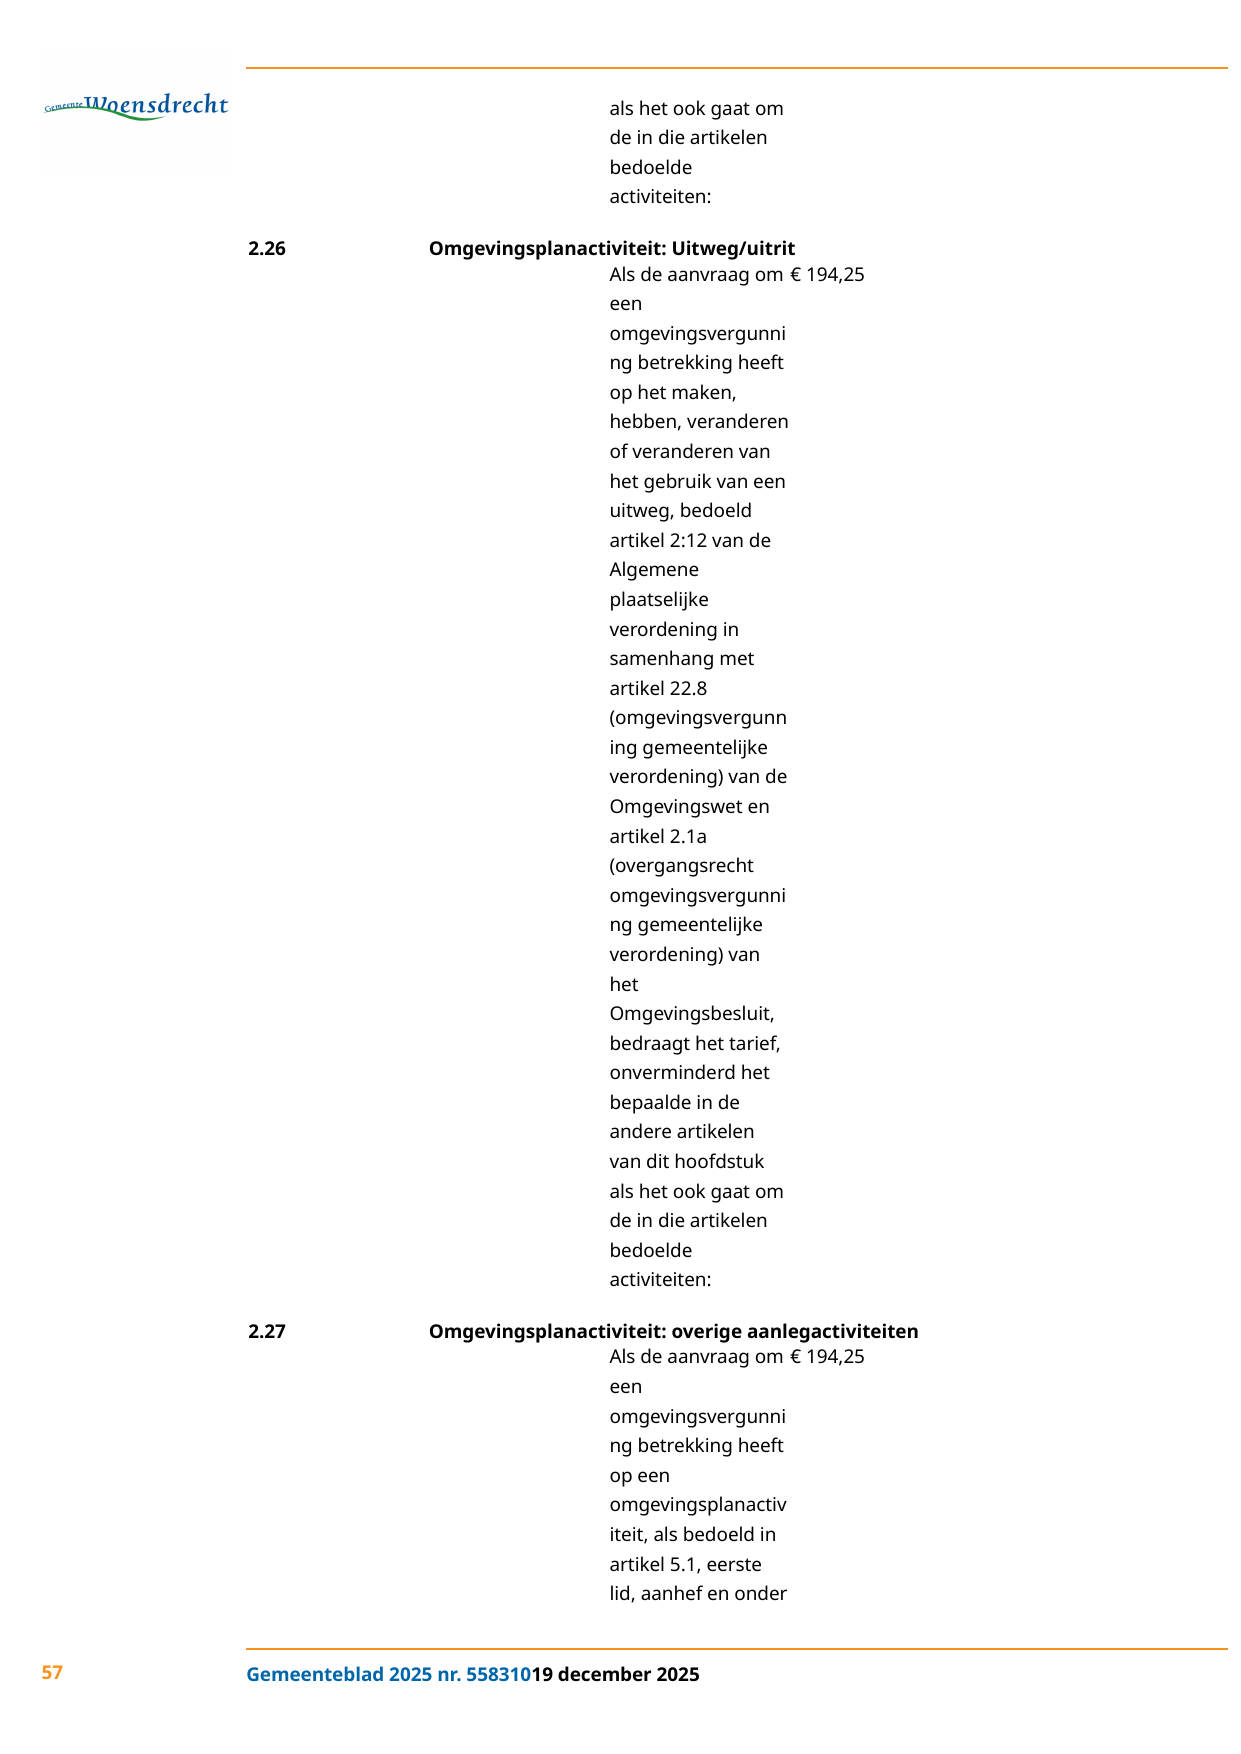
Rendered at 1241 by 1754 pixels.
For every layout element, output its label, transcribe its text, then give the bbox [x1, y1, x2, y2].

table_cell [429, 1292, 609, 1318]
table_cell [790, 95, 971, 209]
table_cell [790, 1292, 971, 1318]
table_cell [790, 209, 971, 235]
table_cell [609, 209, 790, 235]
table_cell [248, 1344, 429, 1606]
table_cell [971, 261, 1152, 1292]
table_cell [971, 235, 1152, 261]
table_cell [609, 1292, 790, 1318]
table_cell [971, 1344, 1152, 1606]
table_cell [971, 1318, 1152, 1344]
table_cell als het ook gaat om de in die artikelen bedoelde activiteiten: [609, 95, 790, 209]
table_cell [971, 1292, 1152, 1318]
table_cell [248, 261, 429, 1292]
table_cell 2.27 [248, 1318, 429, 1344]
table_cell [248, 1292, 429, 1318]
table_cell 2.26 [248, 235, 429, 261]
table_cell Als de aanvraag om een omgevingsvergunning betrekking heeft op het maken, hebben, veranderen of veranderen van het gebruik van een uitweg, bedoeld artikel 2:12 van de Algemene plaatselijke verordening in samenhang met artikel 22.8 (omgevingsvergunning gemeentelijke verordening) van de Omgevingswet en artikel 2.1a (overgangsrecht omgevingsvergunning gemeentelijke verordening) van het Omgevingsbesluit, bedraagt het tarief, onverminderd het bepaalde in de andere artikelen van dit hoofdstuk als het ook gaat om de in die artikelen bedoelde activiteiten: [609, 261, 790, 1292]
table_cell [429, 95, 609, 209]
table_cell Omgevingsplanactiviteit: Uitweg/uitrit [429, 235, 971, 261]
table_cell Omgevingsplanactiviteit: overige aanlegactiviteiten [429, 1318, 971, 1344]
table_cell [971, 209, 1152, 235]
table_cell [248, 95, 429, 209]
table_cell [248, 209, 429, 235]
table_cell € 194,25 [790, 261, 971, 1292]
picture [41, 47, 231, 172]
table_cell € 194,25 [790, 1344, 971, 1606]
table_cell [429, 1344, 609, 1606]
table_cell [429, 209, 609, 235]
table_cell Als de aanvraag om een omgevingsvergunning betrekking heeft op een omgevingsplanactiviteit, als bedoeld in artikel 5.1, eerste lid, aanhef en onder [609, 1344, 790, 1606]
table_cell [429, 261, 609, 1292]
table_cell [971, 95, 1152, 209]
